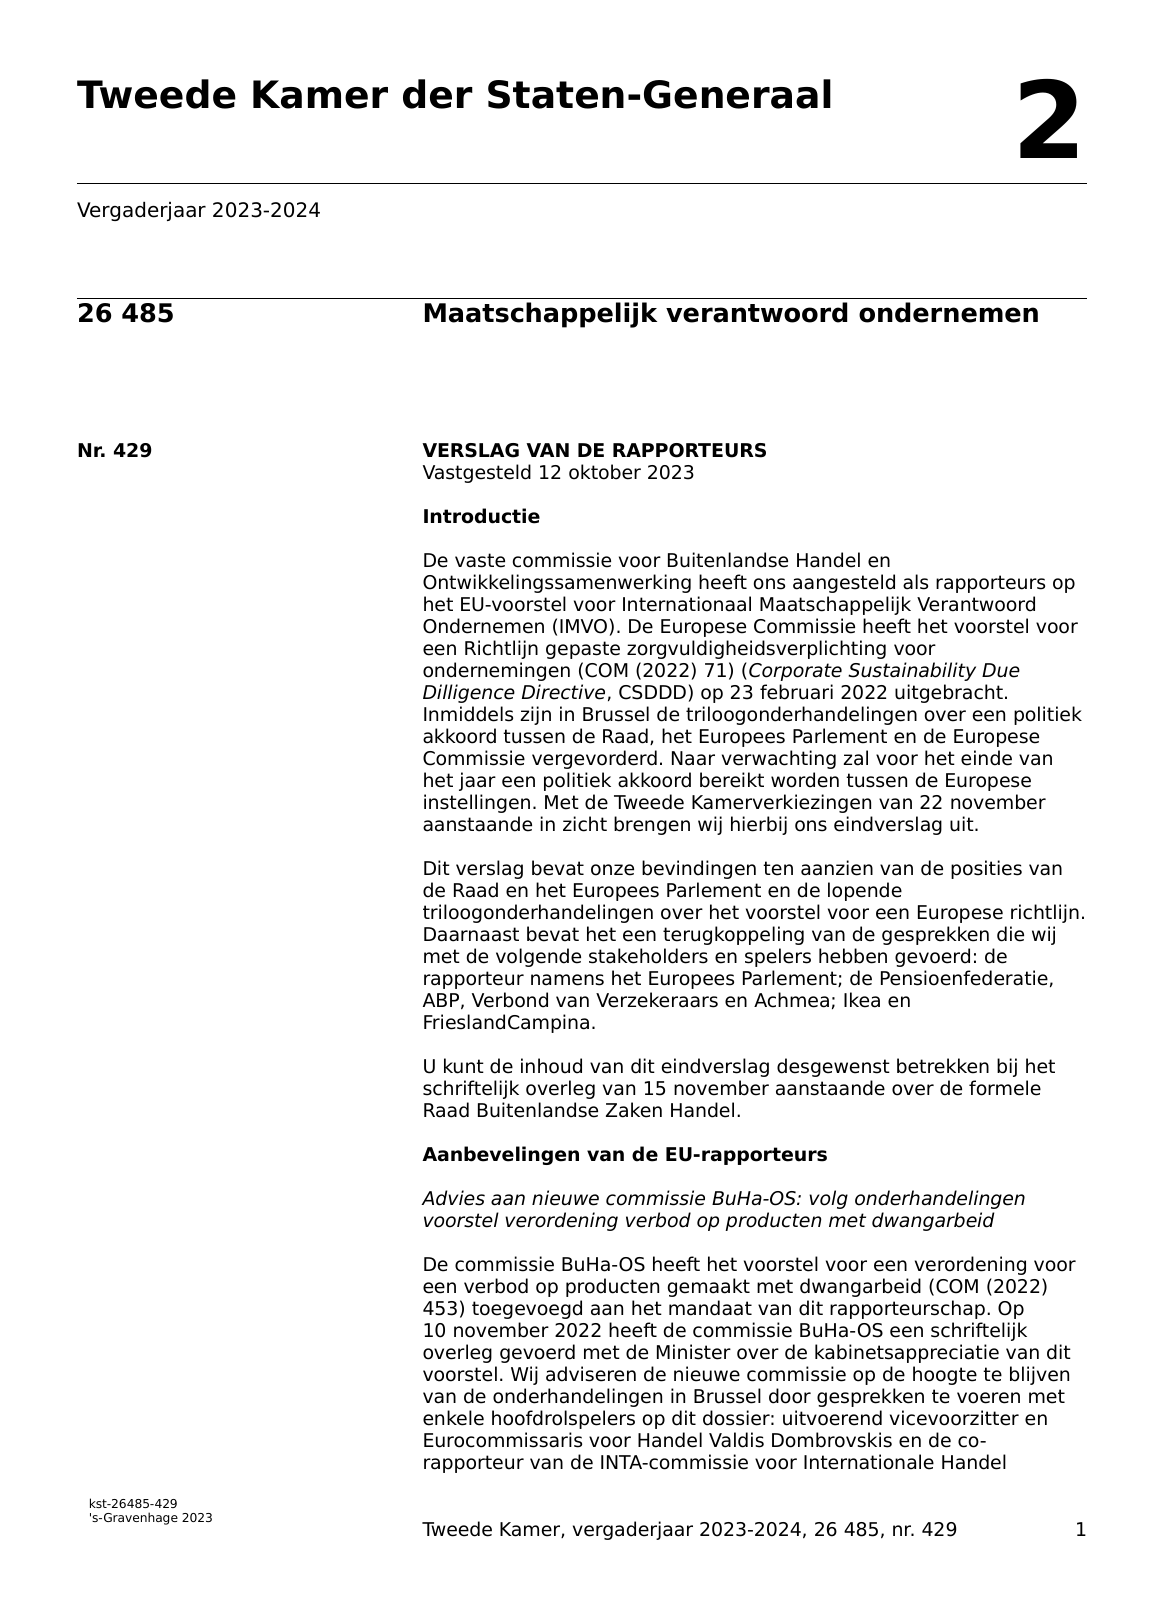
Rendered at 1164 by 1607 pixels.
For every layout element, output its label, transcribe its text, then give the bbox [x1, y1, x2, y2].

text U kunt de inhoud van dit eindverslag desgewenst betrekken bij het schriftelijk overleg van 15 november aanstaande over de formele Raad Buitenlandse Zaken Handel. [422, 1056, 1087, 1122]
table_header Tweede Kamer der Staten-Generaal [77, 59, 886, 183]
text De commissie BuHa-OS heeft het voorstel voor een verordening voor een verbod op producten gemaakt met dwangarbeid (COM (2022) 453) toegevoegd aan het mandaat van dit rapporteurschap. Op 10 november 2022 heeft de commissie BuHa-OS een schriftelijk overleg gevoerd met de Minister over de kabinetsappreciatie van dit voorstel. Wij adviseren de nieuwe commissie op de hoogte te blijven van de onderhandelingen in Brussel door gesprekken te voeren met enkele hoofdrolspelers op dit dossier: uitvoerend vicevoorzitter en Eurocommissaris voor Handel Valdis Dombrovskis en de co-rapporteur van de INTA-commissie voor Internationale Handel [422, 1254, 1087, 1474]
subtitle 26 485 Maatschappelijk verantwoord ondernemen [77, 299, 1087, 329]
text 's-Gravenhage 2023 [88, 1511, 323, 1525]
table_cell Vergaderjaar 2023-2024 [77, 184, 1087, 298]
table_header 2 [886, 59, 1087, 183]
subtitle Introductie [422, 506, 1087, 528]
subtitle Advies aan nieuwe commissie BuHa-OS: volg onderhandelingen voorstel verordening verbod op producten met dwangarbeid [422, 1188, 1087, 1232]
text kst-26485-429 [88, 1497, 323, 1511]
text De vaste commissie voor Buitenlandse Handel en Ontwikkelingssamenwerking heeft ons aangesteld als rapporteurs op het EU-voorstel voor Internationaal Maatschappelijk Verantwoord Ondernemen (IMVO). De Europese Commissie heeft het voorstel voor een Richtlijn gepaste zorgvuldigheidsverplichting voor ondernemingen (COM (2022) 71) (Corporate Sustainability Due Dilligence Directive, CSDDD) op 23 februari 2022 uitgebracht. Inmiddels zijn in Brussel de triloogonderhandelingen over een politiek akkoord tussen de Raad, het Europees Parlement en de Europese Commissie vergevorderd. Naar verwachting zal voor het einde van het jaar een politiek akkoord bereikt worden tussen de Europese instellingen. Met de Tweede Kamerverkiezingen van 22 november aanstaande in zicht brengen wij hierbij ons eindverslag uit. [422, 550, 1087, 836]
text Vastgesteld 12 oktober 2023 [422, 462, 1087, 484]
subtitle Aanbevelingen van de EU-rapporteurs [422, 1144, 1087, 1166]
subtitle Nr. 429 VERSLAG VAN DE RAPPORTEURS [77, 440, 1087, 462]
text Dit verslag bevat onze bevindingen ten aanzien van de posities van de Raad en het Europees Parlement en de lopende triloogonderhandelingen over het voorstel voor een Europese richtlijn. Daarnaast bevat het een terugkoppeling van de gesprekken die wij met de volgende stakeholders en spelers hebben gevoerd: de rapporteur namens het Europees Parlement; de Pensioenfederatie, ABP, Verbond van Verzekeraars en Achmea; Ikea en FrieslandCampina. [422, 858, 1087, 1034]
